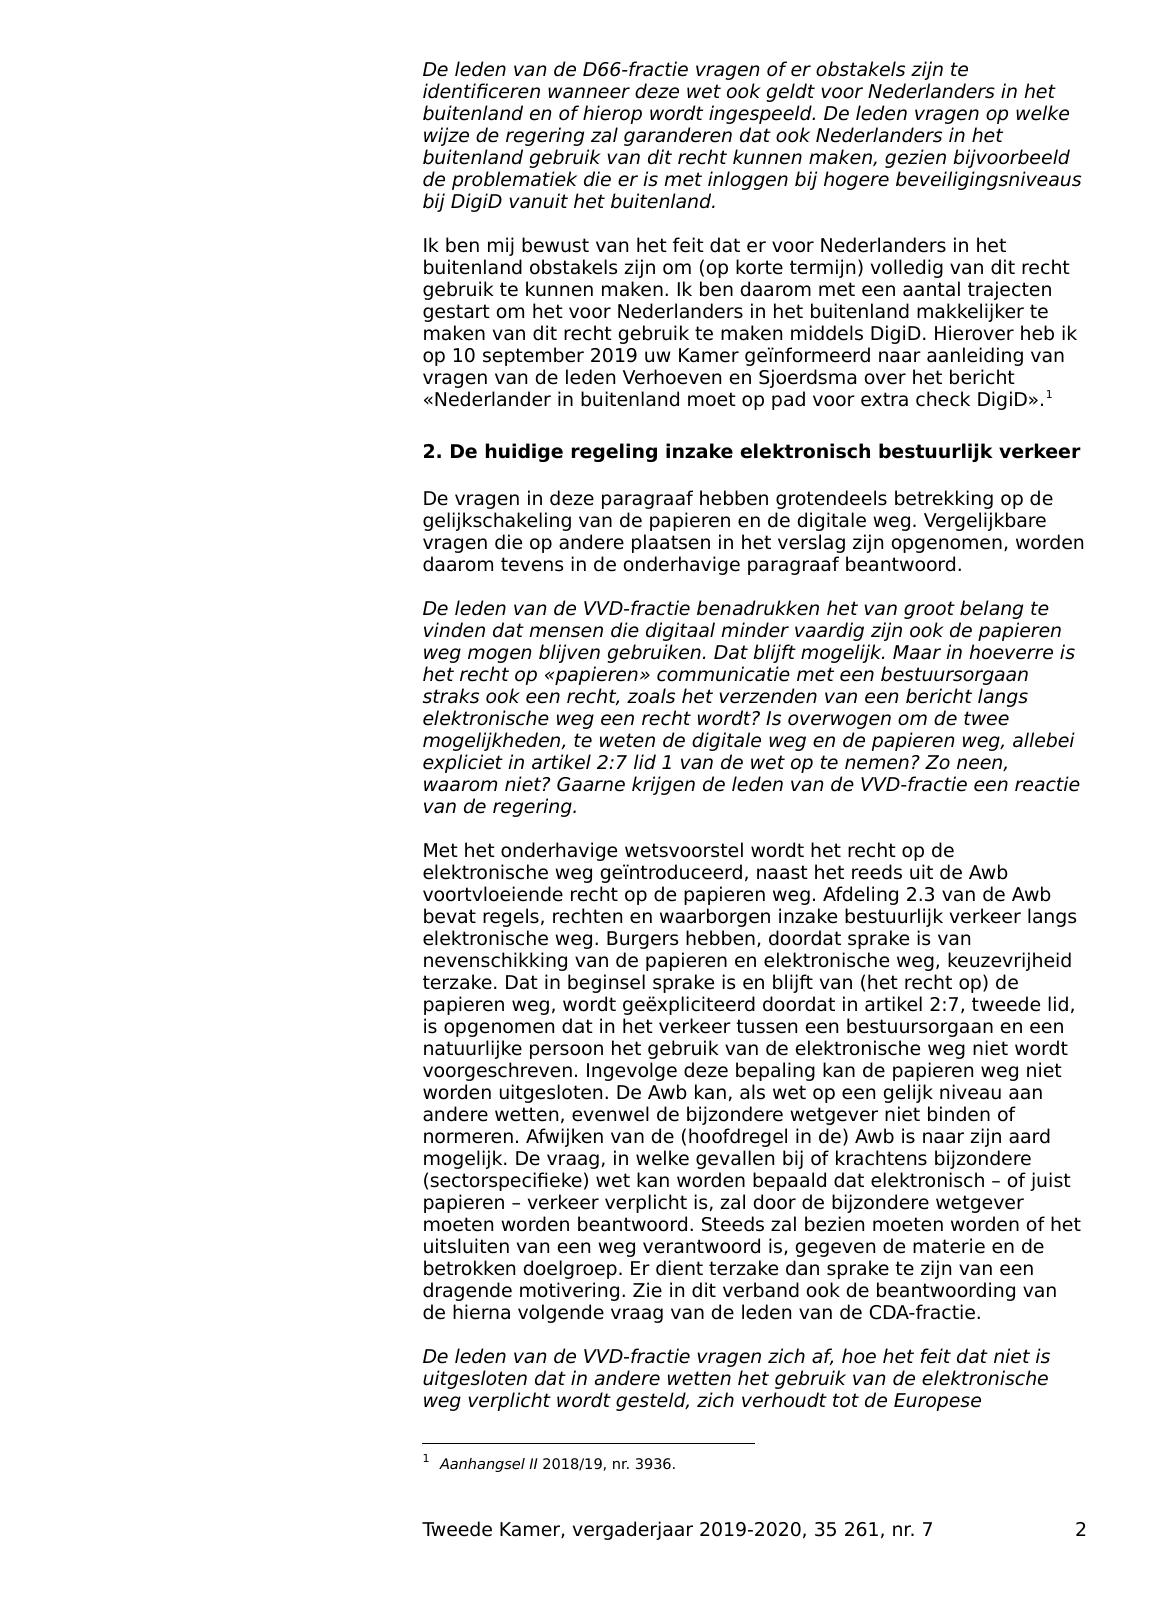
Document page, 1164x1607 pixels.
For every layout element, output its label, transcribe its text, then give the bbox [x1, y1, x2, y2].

text De leden van de VVD-fractie benadrukken het van groot belang te vinden dat mensen die digitaal minder vaardig zijn ook de papieren weg mogen blijven gebruiken. Dat blijft mogelijk. Maar in hoeverre is het recht op «papieren» communicatie met een bestuursorgaan straks ook een recht, zoals het verzenden van een bericht langs elektronische weg een recht wordt? Is overwogen om de twee mogelijkheden, te weten de digitale weg en de papieren weg, allebei expliciet in artikel 2:7 lid 1 van de wet op te nemen? Zo neen, waarom niet? Gaarne krijgen de leden van de VVD-fractie een reactie van de regering. [422, 598, 1087, 818]
text De leden van de D66-fractie vragen of er obstakels zijn te identificeren wanneer deze wet ook geldt voor Nederlanders in het buitenland en of hierop wordt ingespeeld. De leden vragen op welke wijze de regering zal garanderen dat ook Nederlanders in het buitenland gebruik van dit recht kunnen maken, gezien bijvoorbeeld de problematiek die er is met inloggen bij hogere beveiligingsniveaus bij DigiD vanuit het buitenland. [422, 59, 1087, 213]
text De leden van de VVD-fractie vragen zich af, hoe het feit dat niet is uitgesloten dat in andere wetten het gebruik van de elektronische weg verplicht wordt gesteld, zich verhoudt tot de Europese [422, 1346, 1087, 1412]
text Met het onderhavige wetsvoorstel wordt het recht op de elektronische weg geïntroduceerd, naast het reeds uit de Awb voortvloeiende recht op de papieren weg. Afdeling 2.3 van de Awb bevat regels, rechten en waarborgen inzake bestuurlijk verkeer langs elektronische weg. Burgers hebben, doordat sprake is van nevenschikking van de papieren en elektronische weg, keuzevrijheid terzake. Dat in beginsel sprake is en blijft van (het recht op) de papieren weg, wordt geëxpliciteerd doordat in artikel 2:7, tweede lid, is opgenomen dat in het verkeer tussen een bestuursorgaan en een natuurlijke persoon het gebruik van de elektronische weg niet wordt voorgeschreven. Ingevolge deze bepaling kan de papieren weg niet worden uitgesloten. De Awb kan, als wet op een gelijk niveau aan andere wetten, evenwel de bijzondere wetgever niet binden of normeren. Afwijken van de (hoofdregel in de) Awb is naar zijn aard mogelijk. De vraag, in welke gevallen bij of krachtens bijzondere (sectorspecifieke) wet kan worden bepaald dat elektronisch – of juist papieren – verkeer verplicht is, zal door de bijzondere wetgever moeten worden beantwoord. Steeds zal bezien moeten worden of het uitsluiten van een weg verantwoord is, gegeven de materie en de betrokken doelgroep. Er dient terzake dan sprake te zijn van een dragende motivering. Zie in dit verband ook de beantwoording van de hierna volgende vraag van de leden van de CDA-fractie. [422, 840, 1087, 1323]
subtitle 2. De huidige regeling inzake elektronisch bestuurlijk verkeer [422, 441, 1087, 463]
text De vragen in deze paragraaf hebben grotendeels betrekking op de gelijkschakeling van de papieren en de digitale weg. Vergelijkbare vragen die op andere plaatsen in het verslag zijn opgenomen, worden daarom tevens in de onderhavige paragraaf beantwoord. [422, 488, 1087, 576]
text Ik ben mij bewust van het feit dat er voor Nederlanders in het buitenland obstakels zijn om (op korte termijn) volledig van dit recht gebruik te kunnen maken. Ik ben daarom met een aantal trajecten gestart om het voor Nederlanders in het buitenland makkelijker te maken van dit recht gebruik te maken middels DigiD. Hierover heb ik op 10 september 2019 uw Kamer geïnformeerd naar aanleiding van vragen van de leden Verhoeven en Sjoerdsma over het bericht «Nederlander in buitenland moet op pad voor extra check DigiD». [422, 235, 1087, 411]
text Aanhangsel II 2018/19, nr. 3936. [422, 1452, 1087, 1474]
